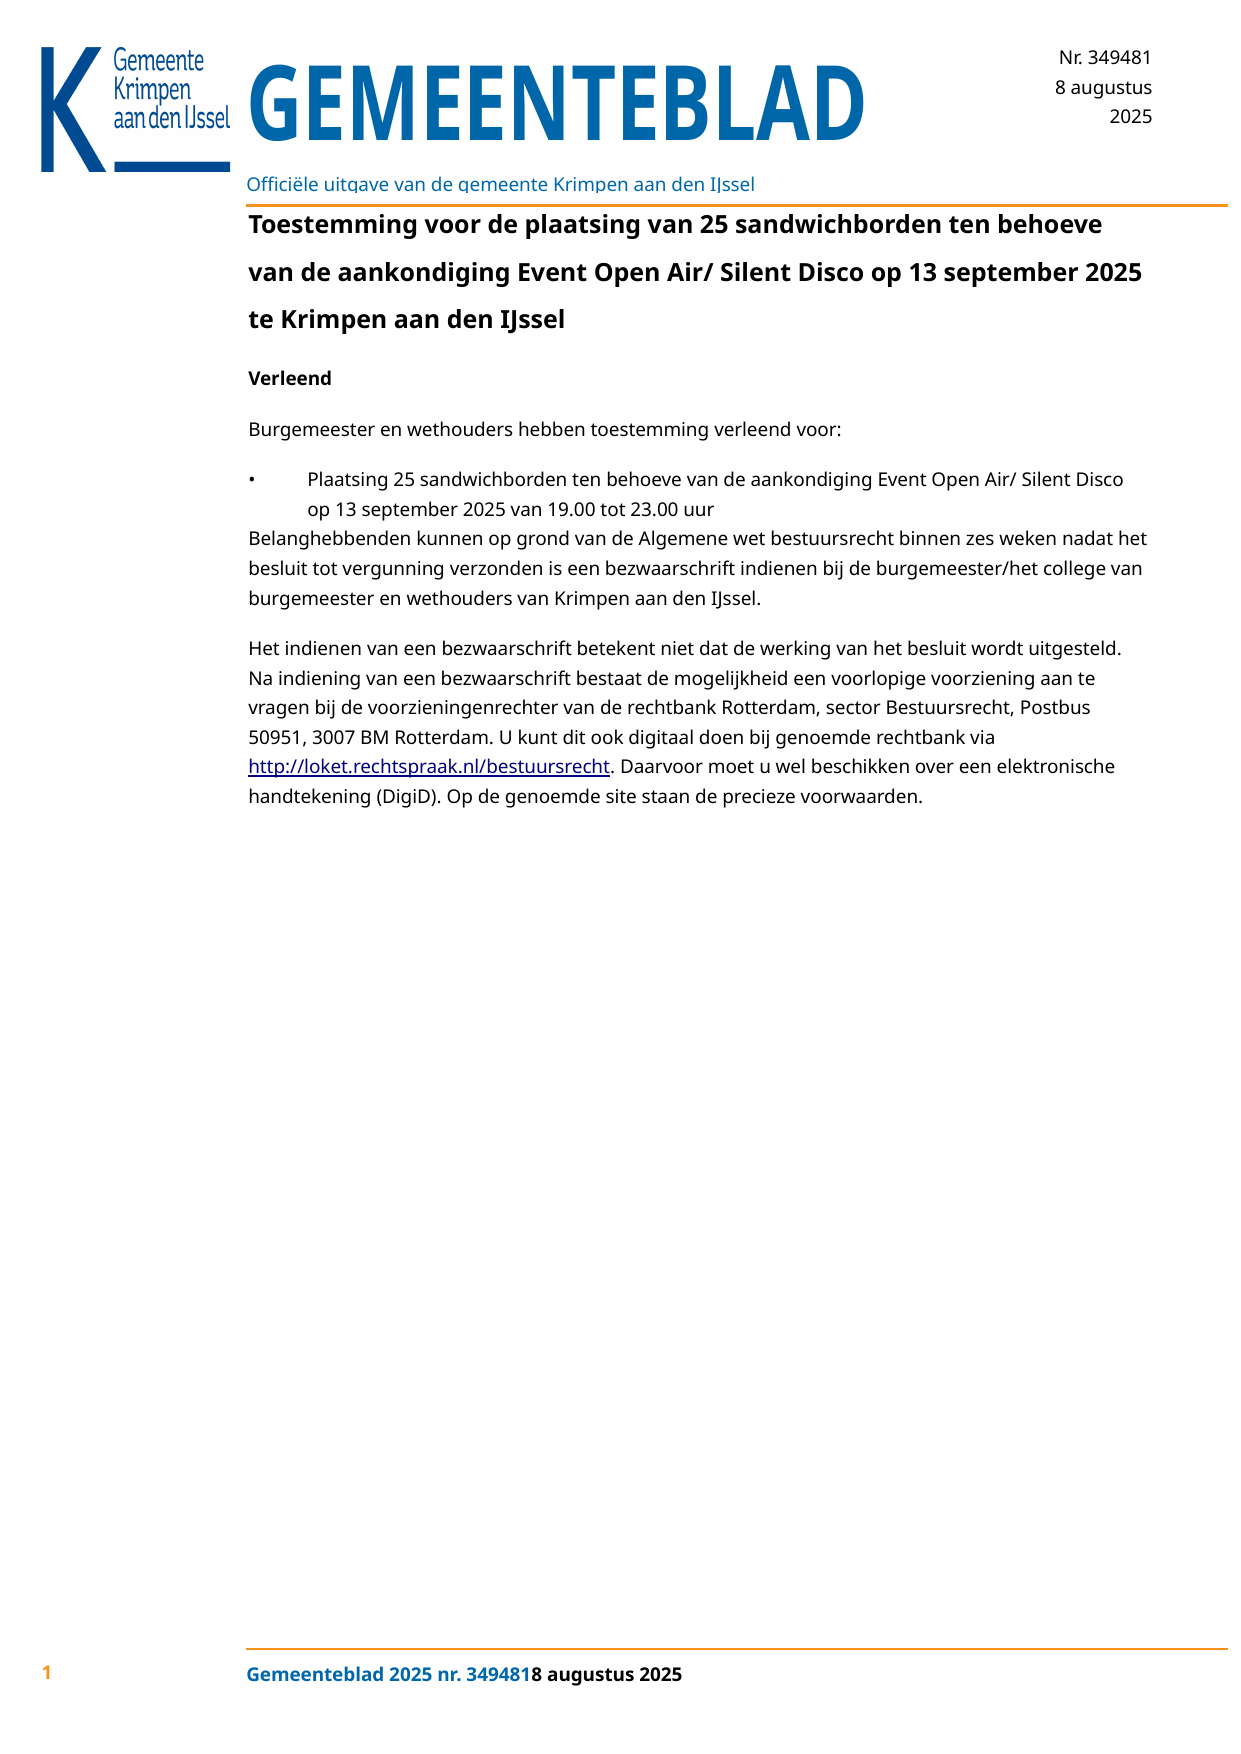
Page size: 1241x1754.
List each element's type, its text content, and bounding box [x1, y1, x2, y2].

text Verleend [248, 366, 1152, 391]
picture [41, 47, 231, 172]
text Belanghebbenden kunnen op grond van de Algemene wet bestuursrecht binnen zes weken nadat het besluit tot vergunning verzonden is een bezwaarschrift indienen bij de burgemeester/het college van burgemeester en wethouders van Krimpen aan den IJssel. [248, 526, 1152, 610]
text Toestemming voor de plaatsing van 25 sandwichborden ten behoeve van de aankondiging Event Open Air/ Silent Disco op 13 september 2025 te Krimpen aan den IJssel [248, 207, 1152, 336]
text Burgemeester en wethouders hebben toestemming verleend voor: [248, 416, 1152, 442]
text Het indienen van een bezwaarschrift betekent niet dat de werking van het besluit wordt uitgesteld. Na indiening van een bezwaarschrift bestaat de mogelijkheid een voorlopige voorziening aan te vragen bij de voorzieningenrechter van de rechtbank Rotterdam, sector Bestuursrecht, Postbus 50951, 3007 BM Rotterdam. U kunt dit ook digitaal doen bij genoemde rechtbank via http://loket.rechtspraak.nl/bestuursrecht. Daarvoor moet u wel beschikken over een elektronische handtekening (DigiD). Op de genoemde site staan de precieze voorwaarden. [248, 635, 1152, 809]
list Plaatsing 25 sandwichborden ten behoeve van de aankondiging Event Open Air/ Silent Disco op 13 september 2025 van 19.00 tot 23.00 uur [248, 466, 1152, 522]
